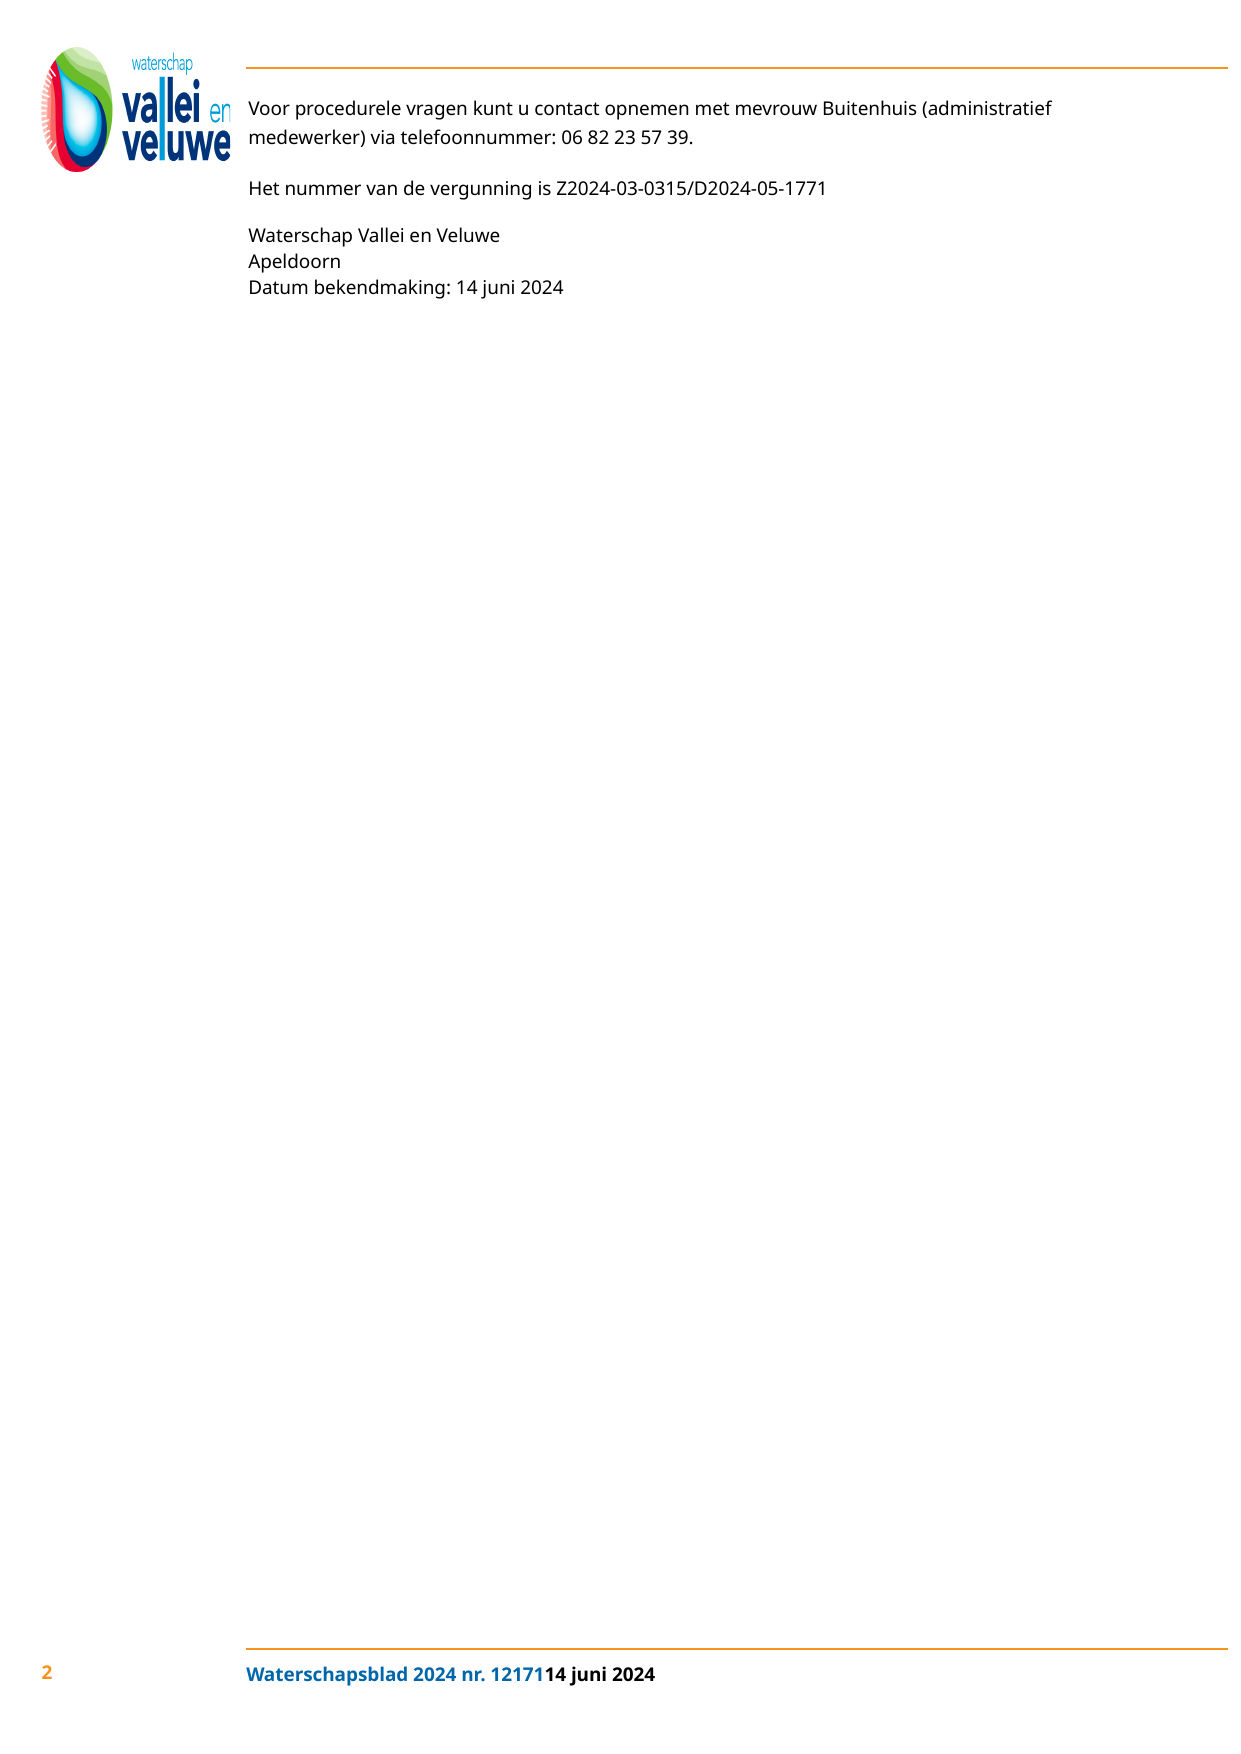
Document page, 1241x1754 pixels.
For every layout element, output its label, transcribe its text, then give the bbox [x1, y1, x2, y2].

text Waterschap Vallei en Veluwe [248, 223, 1152, 248]
picture [41, 47, 231, 172]
text Het nummer van de vergunning is Z2024-03-0315/D2024-05-1771 [248, 175, 1152, 201]
text Voor procedurele vragen kunt u contact opnemen met mevrouw Buitenhuis (administratief medewerker) via telefoonnummer: 06 82 23 57 39. [248, 95, 1152, 150]
text Datum bekendmaking: 14 juni 2024 [248, 274, 1152, 300]
text Apeldoorn [248, 248, 1152, 274]
